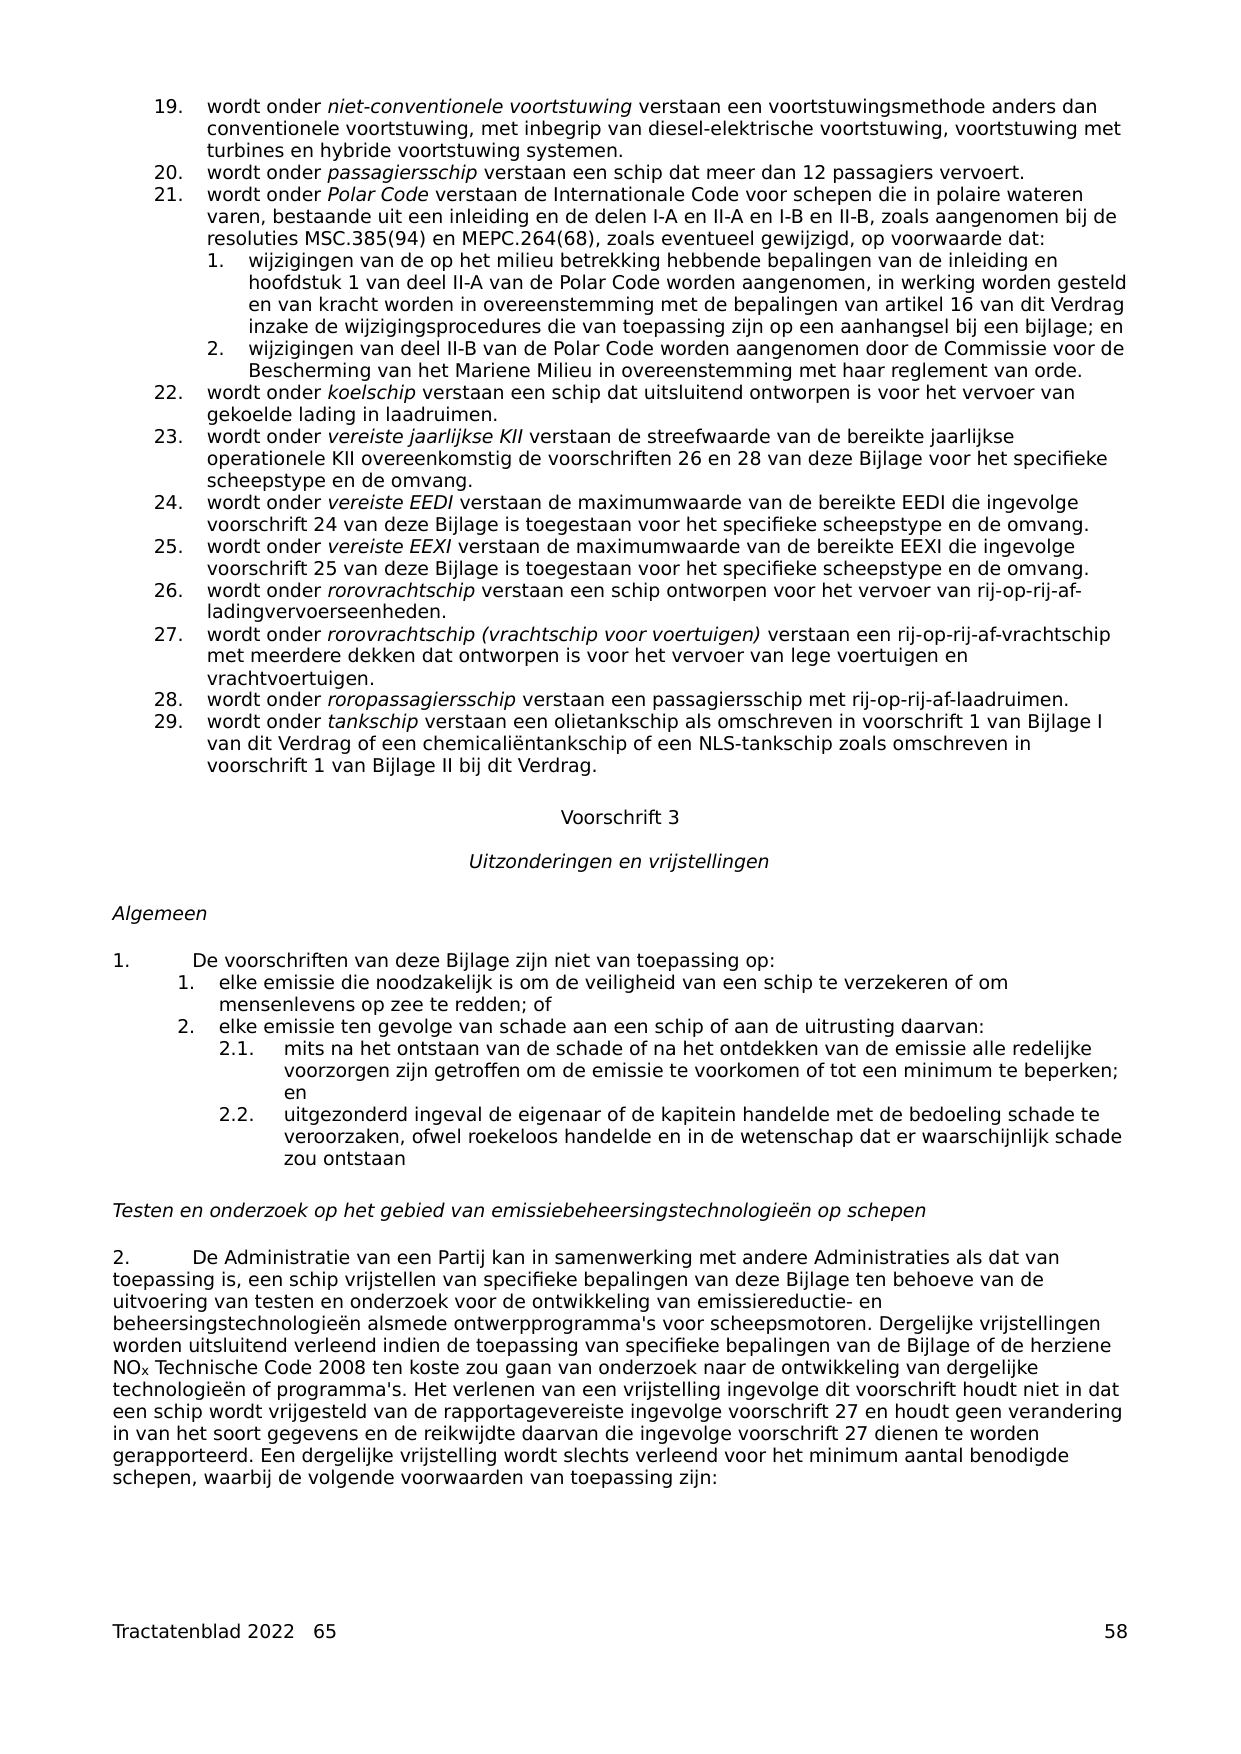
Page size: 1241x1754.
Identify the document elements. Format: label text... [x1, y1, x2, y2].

text 2.2. uitgezonderd ingeval de eigenaar of de kapitein handelde met de bedoeling schade te veroorzaken, ofwel roekeloos handelde en in de wetenschap dat er waarschijnlijk schade zou ontstaan [218, 1104, 1128, 1170]
text 21. wordt onder Polar Code verstaan de Internationale Code voor schepen die in polaire wateren varen, bestaande uit een inleiding en de delen I-A en II-A en I-B en II-B, zoals aangenomen bij de resoluties MSC.385(94) en MEPC.264(68), zoals eventueel gewijzigd, op voorwaarde dat: [153, 184, 1128, 250]
text 1. De voorschriften van deze Bijlage zijn niet van toepassing op: [112, 950, 1128, 972]
text 1. elke emissie die noodzakelijk is om de veiligheid van een schip te verzekeren of om mensenlevens op zee te redden; of [177, 972, 1128, 1016]
text 2. elke emissie ten gevolge van schade aan een schip of aan de uitrusting daarvan: [177, 1016, 1128, 1038]
subtitle Algemeen [112, 903, 1128, 925]
text 26. wordt onder rorovrachtschip verstaan een schip ontworpen voor het vervoer van rij-op-rij-af-ladingvervoerseenheden. [153, 579, 1128, 623]
text 2.1. mits na het ontstaan van de schade of na het ontdekken van de emissie alle redelijke voorzorgen zijn getroffen om de emissie te voorkomen of tot een minimum te beperken; en [218, 1038, 1128, 1104]
subtitle Voorschrift 3 Uitzonderingen en vrijstellingen [112, 807, 1128, 873]
text 27. wordt onder rorovrachtschip (vrachtschip voor voertuigen) verstaan een rij-op-rij-af-vrachtschip met meerdere dekken dat ontworpen is voor het vervoer van lege voertuigen en vrachtvoertuigen. [153, 623, 1128, 689]
text 25. wordt onder vereiste EEXI verstaan de maximumwaarde van de bereikte EEXI die ingevolge voorschrift 25 van deze Bijlage is toegestaan voor het specifieke scheepstype en de omvang. [153, 536, 1128, 579]
text 23. wordt onder vereiste jaarlijkse KII verstaan de streefwaarde van de bereikte jaarlijkse operationele KII overeenkomstig de voorschriften 26 en 28 van deze Bijlage voor het specifieke scheepstype en de omvang. [153, 426, 1128, 492]
text 29. wordt onder tankschip verstaan een olietankschip als omschreven in voorschrift 1 van Bijlage I van dit Verdrag of een chemicaliëntankschip of een NLS-tankschip zoals omschreven in voorschrift 1 van Bijlage II bij dit Verdrag. [153, 711, 1128, 777]
text 2. wijzigingen van deel II-B van de Polar Code worden aangenomen door de Commissie voor de Bescherming van het Mariene Milieu in overeenstemming met haar reglement van orde. [207, 338, 1128, 382]
text 2. De Administratie van een Partij kan in samenwerking met andere Administraties als dat van toepassing is, een schip vrijstellen van specifieke bepalingen van deze Bijlage ten behoeve van de uitvoering van testen en onderzoek voor de ontwikkeling van emissiereductie- en beheersingstechnologieën alsmede ontwerpprogramma's voor scheepsmotoren. Dergelijke vrijstellingen worden uitsluitend verleend indien de toepassing van specifieke bepalingen van de Bijlage of de herziene NOx Technische Code 2008 ten koste zou gaan van onderzoek naar de ontwikkeling van dergelijke technologieën of programma's. Het verlenen van een vrijstelling ingevolge dit voorschrift houdt niet in dat een schip wordt vrijgesteld van de rapportagevereiste ingevolge voorschrift 27 en houdt geen verandering in van het soort gegevens en de reikwijdte daarvan die ingevolge voorschrift 27 dienen te worden gerapporteerd. Een dergelijke vrijstelling wordt slechts verleend voor het minimum aantal benodigde schepen, waarbij de volgende voorwaarden van toepassing zijn: [112, 1247, 1128, 1489]
text 20. wordt onder passagiersschip verstaan een schip dat meer dan 12 passagiers vervoert. [153, 162, 1128, 184]
text 24. wordt onder vereiste EEDI verstaan de maximumwaarde van de bereikte EEDI die ingevolge voorschrift 24 van deze Bijlage is toegestaan voor het specifieke scheepstype en de omvang. [153, 492, 1128, 536]
text 19. wordt onder niet-conventionele voortstuwing verstaan een voortstuwingsmethode anders dan conventionele voortstuwing, met inbegrip van diesel-elektrische voortstuwing, voortstuwing met turbines en hybride voortstuwing systemen. [153, 96, 1128, 162]
text 28. wordt onder roropassagiersschip verstaan een passagiersschip met rij-op-rij-af-laadruimen. [153, 689, 1128, 711]
text 1. wijzigingen van de op het milieu betrekking hebbende bepalingen van de inleiding en hoofdstuk 1 van deel II-A van de Polar Code worden aangenomen, in werking worden gesteld en van kracht worden in overeenstemming met de bepalingen van artikel 16 van dit Verdrag inzake de wijzigingsprocedures die van toepassing zijn op een aanhangsel bij een bijlage; en [207, 250, 1128, 338]
text 22. wordt onder koelschip verstaan een schip dat uitsluitend ontworpen is voor het vervoer van gekoelde lading in laadruimen. [153, 382, 1128, 426]
subtitle Testen en onderzoek op het gebied van emissiebeheersingstechnologieën op schepen [112, 1200, 1128, 1222]
